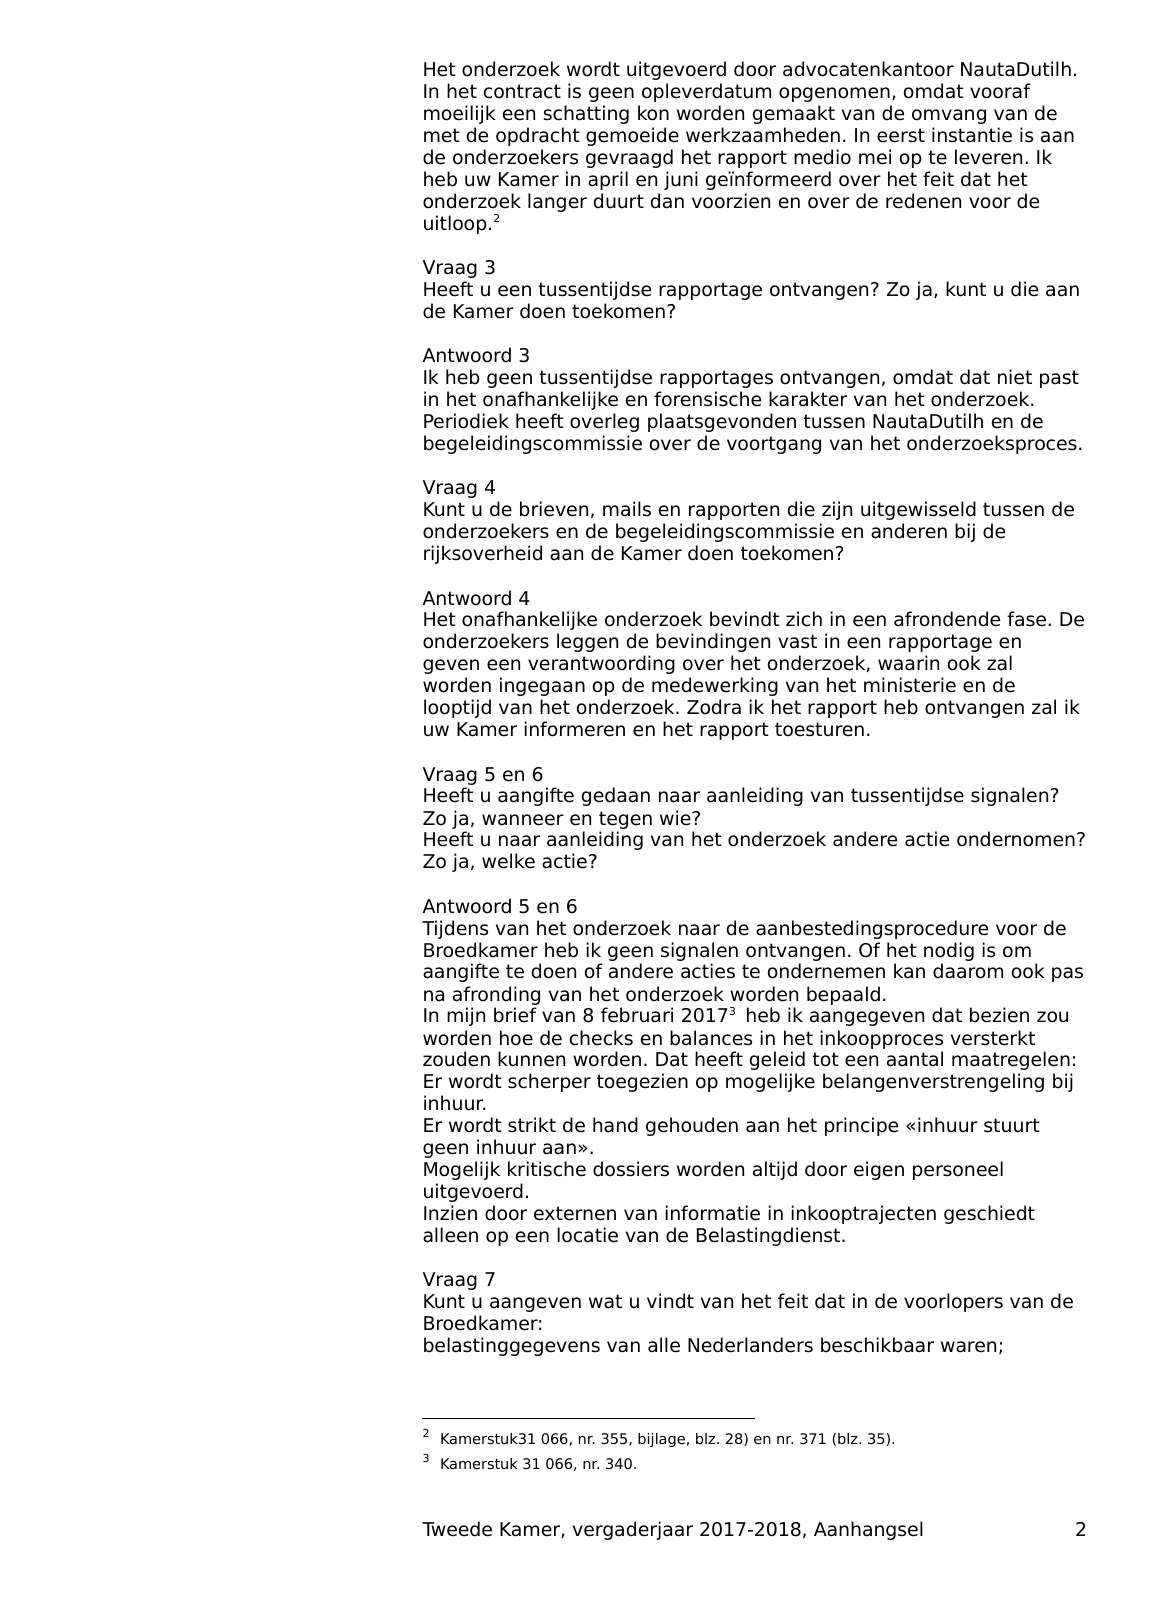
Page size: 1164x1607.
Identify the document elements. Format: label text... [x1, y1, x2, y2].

text Heeft u aangifte gedaan naar aanleiding van tussentijdse signalen? Zo ja, wanneer en tegen wie? [422, 785, 1087, 829]
text Heeft u een tussentijdse rapportage ontvangen? Zo ja, kunt u die aan de Kamer doen toekomen? [422, 279, 1087, 323]
text Vraag 3 [422, 257, 1087, 279]
text In mijn brief van 8 februari 2017 heb ik aangegeven dat bezien zou worden hoe de checks en balances in het inkoopproces versterkt zouden kunnen worden. Dat heeft geleid tot een aantal maatregelen: [422, 1005, 1087, 1071]
text Vraag 5 en 6 [422, 763, 1087, 785]
text Mogelijk kritische dossiers worden altijd door eigen personeel uitgevoerd. [422, 1159, 1087, 1203]
text Vraag 7 [422, 1269, 1087, 1291]
text Het onafhankelijke onderzoek bevindt zich in een afrondende fase. De onderzoekers leggen de bevindingen vast in een rapportage en geven een verantwoording over het onderzoek, waarin ook zal worden ingegaan op de medewerking van het ministerie en de looptijd van het onderzoek. Zodra ik het rapport heb ontvangen zal ik uw Kamer informeren en het rapport toesturen. [422, 609, 1087, 741]
text Antwoord 4 [422, 587, 1087, 609]
text belastinggegevens van alle Nederlanders beschikbaar waren; [422, 1335, 1087, 1357]
text Kamerstuk 31 066, nr. 340. [422, 1452, 1087, 1474]
text Inzien door externen van informatie in inkooptrajecten geschiedt alleen op een locatie van de Belastingdienst. [422, 1203, 1087, 1247]
text Tijdens van het onderzoek naar de aanbestedingsprocedure voor de Broedkamer heb ik geen signalen ontvangen. Of het nodig is om aangifte te doen of andere acties te ondernemen kan daarom ook pas na afronding van het onderzoek worden bepaald. [422, 917, 1087, 1005]
text Kunt u de brieven, mails en rapporten die zijn uitgewisseld tussen de onderzoekers en de begeleidingscommissie en anderen bij de rijksoverheid aan de Kamer doen toekomen? [422, 499, 1087, 565]
text Er wordt strikt de hand gehouden aan het principe «inhuur stuurt geen inhuur aan». [422, 1115, 1087, 1159]
text Het onderzoek wordt uitgevoerd door advocatenkantoor NautaDutilh. In het contract is geen opleverdatum opgenomen, omdat vooraf moeilijk een schatting kon worden gemaakt van de omvang van de met de opdracht gemoeide werkzaamheden. In eerst instantie is aan de onderzoekers gevraagd het rapport medio mei op te leveren. Ik heb uw Kamer in april en juni geïnformeerd over het feit dat het onderzoek langer duurt dan voorzien en over de redenen voor de uitloop. [422, 59, 1087, 235]
text Er wordt scherper toegezien op mogelijke belangenverstrengeling bij inhuur. [422, 1071, 1087, 1115]
text Kamerstuk31 066, nr. 355, bijlage, blz. 28) en nr. 371 (blz. 35). [422, 1427, 1087, 1449]
text Vraag 4 [422, 477, 1087, 499]
text Antwoord 5 en 6 [422, 896, 1087, 917]
text Kunt u aangeven wat u vindt van het feit dat in de voorlopers van de Broedkamer: [422, 1291, 1087, 1335]
text Antwoord 3 [422, 345, 1087, 367]
text Heeft u naar aanleiding van het onderzoek andere actie ondernomen? Zo ja, welke actie? [422, 829, 1087, 873]
text Ik heb geen tussentijdse rapportages ontvangen, omdat dat niet past in het onafhankelijke en forensische karakter van het onderzoek. Periodiek heeft overleg plaatsgevonden tussen NautaDutilh en de begeleidingscommissie over de voortgang van het onderzoeksproces. [422, 367, 1087, 455]
